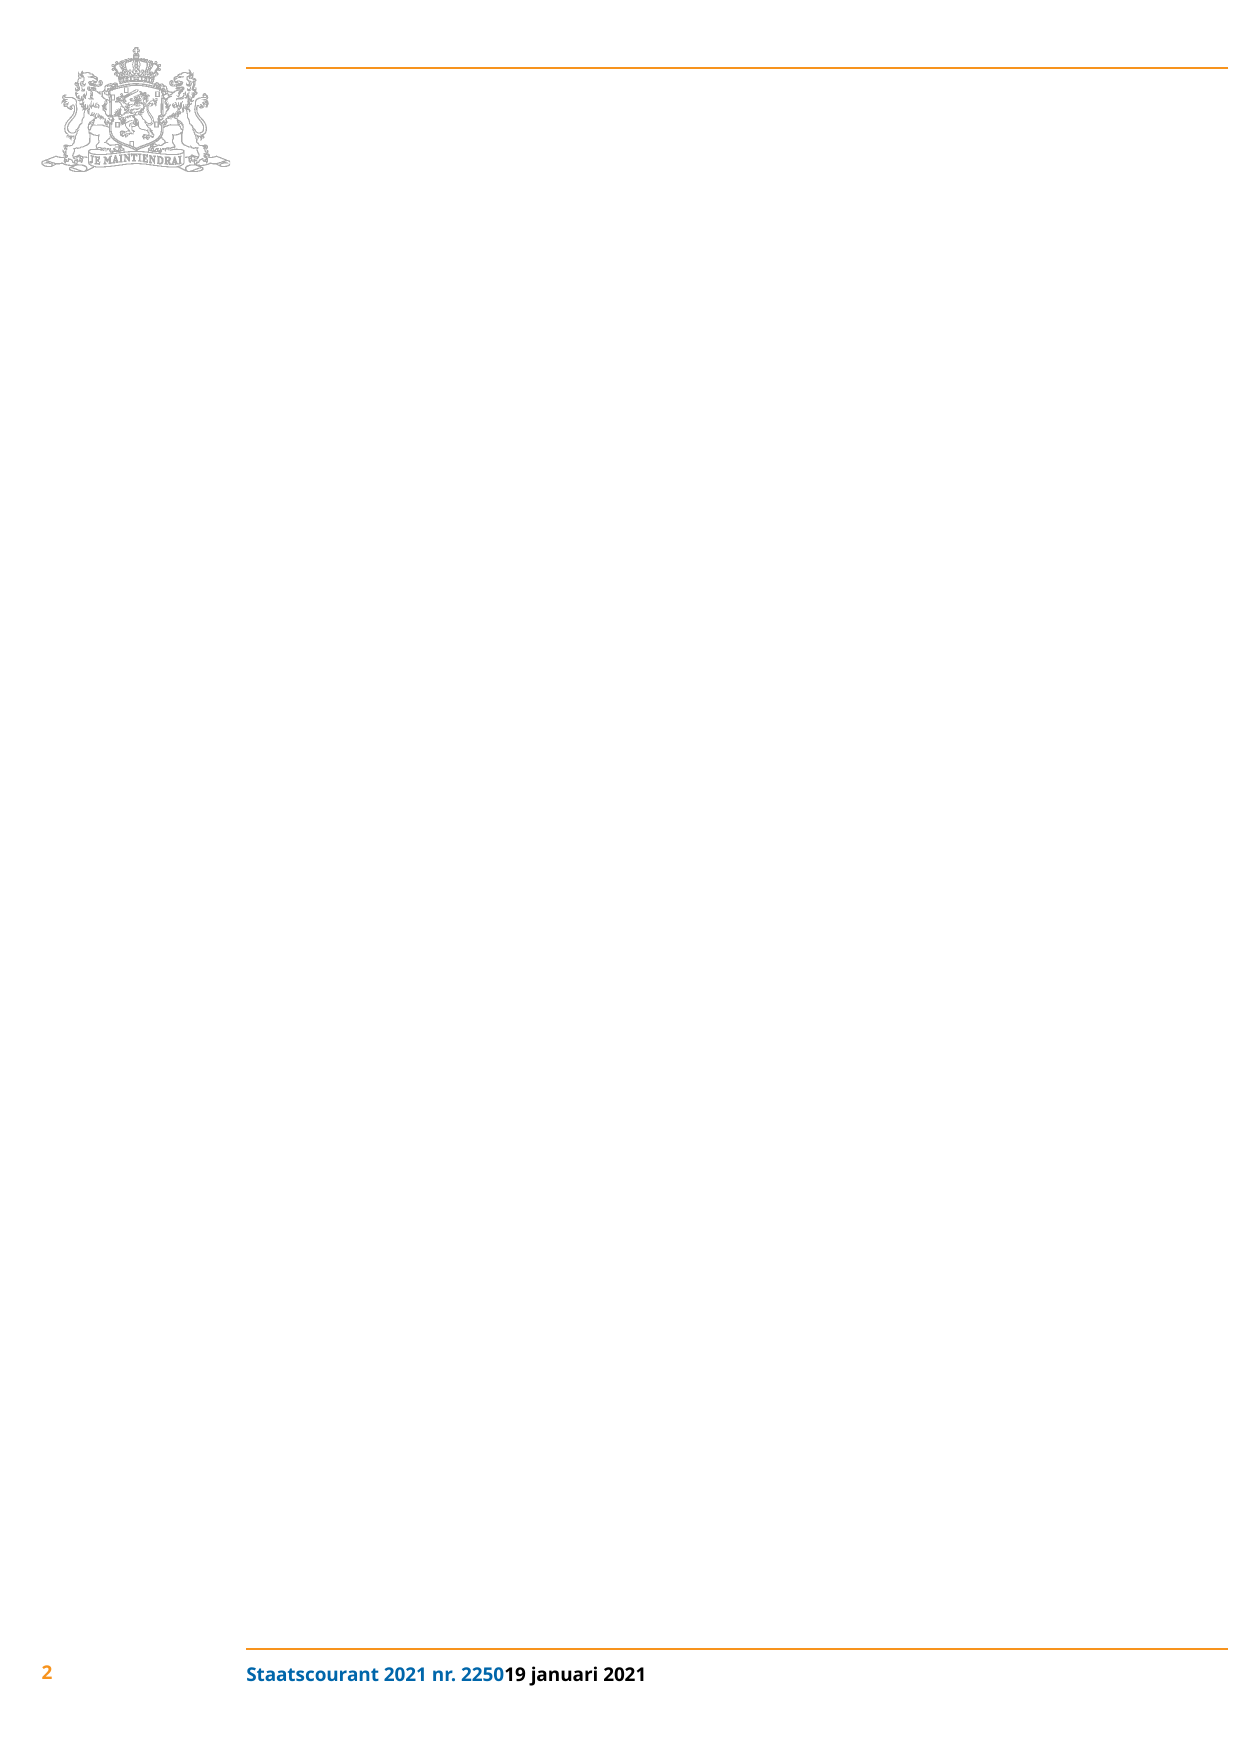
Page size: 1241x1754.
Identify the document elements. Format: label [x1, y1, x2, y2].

picture [41, 47, 231, 172]
